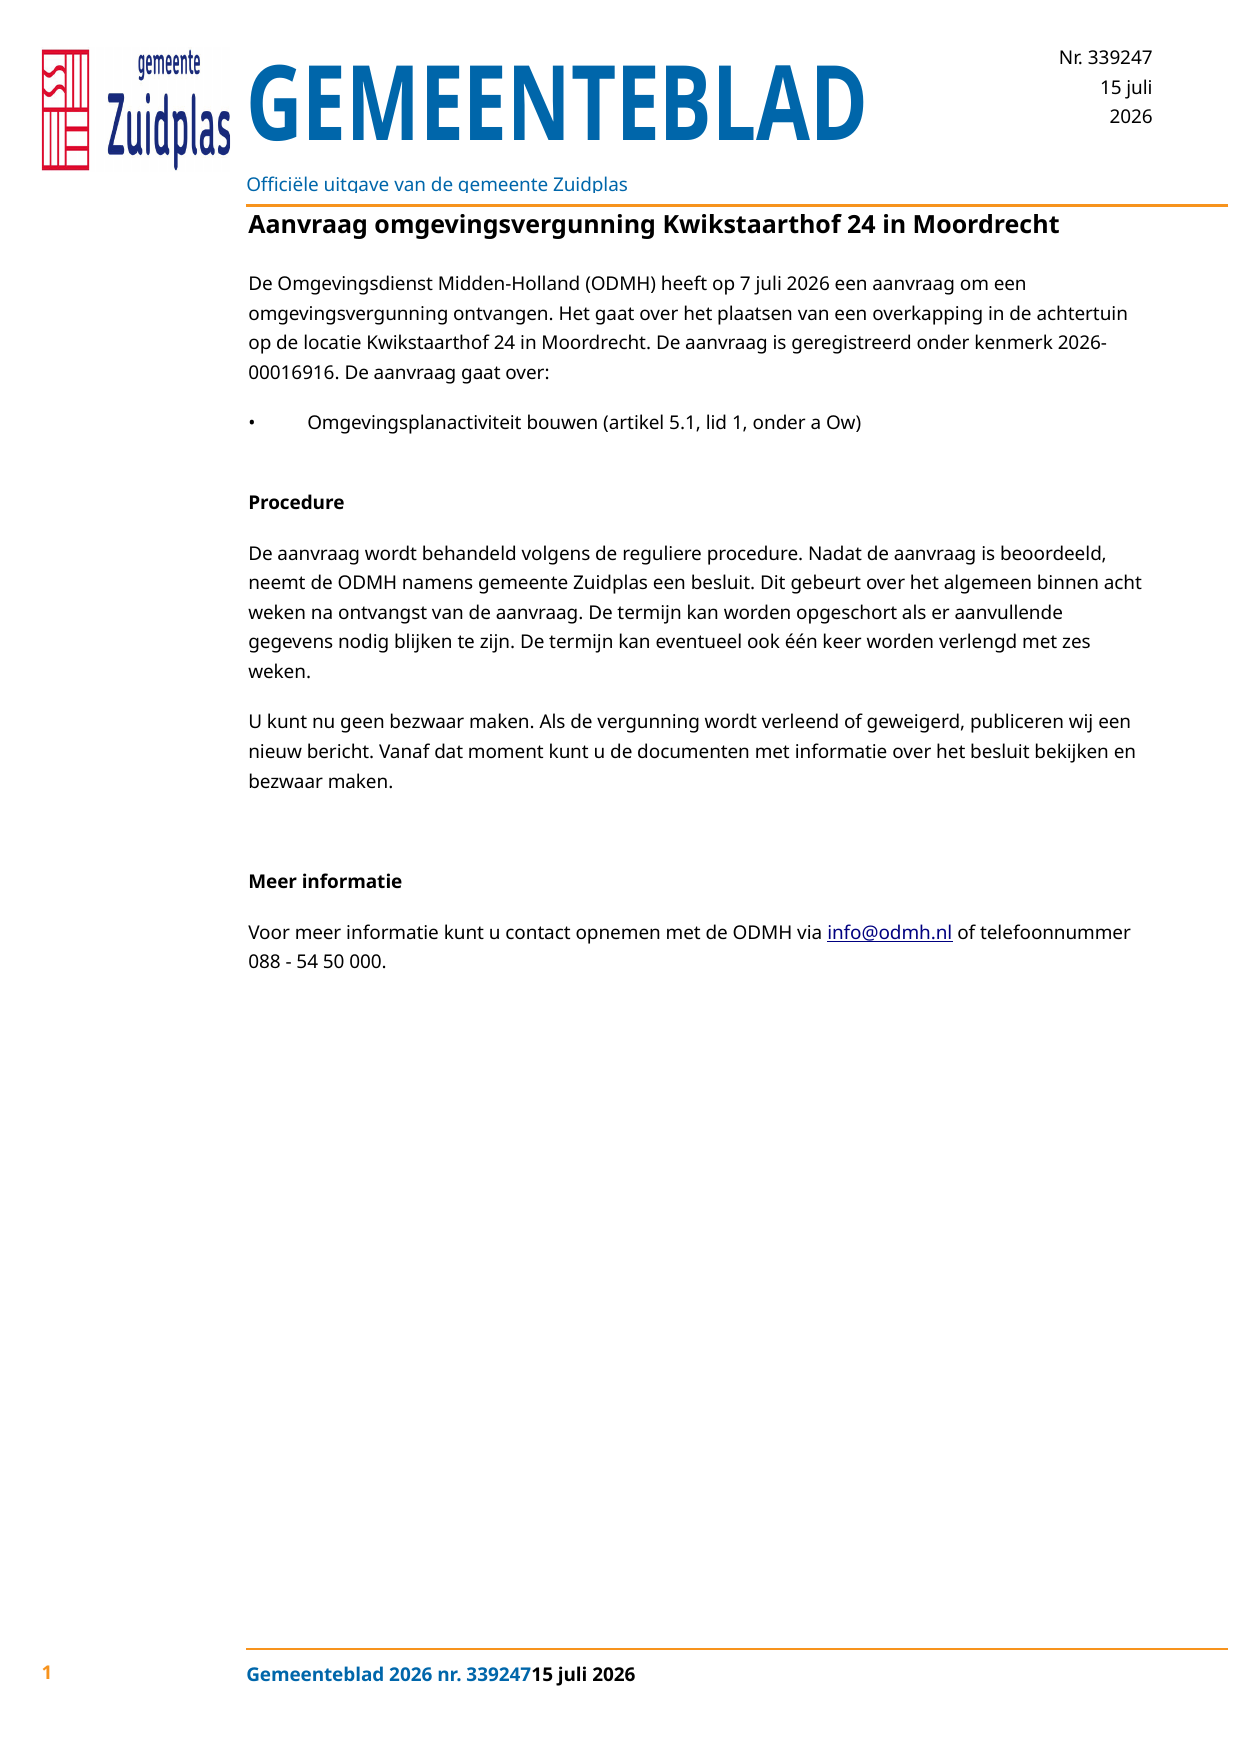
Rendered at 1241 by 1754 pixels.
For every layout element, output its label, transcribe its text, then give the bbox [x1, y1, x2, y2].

text Procedure [248, 489, 1152, 515]
text Aanvraag omgevingsvergunning Kwikstaarthof 24 in Moordrecht [248, 207, 1152, 241]
text Voor meer informatie kunt u contact opnemen met de ODMH via info@odmh.nl of telefoonnummer 088 - 54 50 000. [248, 919, 1152, 974]
text De aanvraag wordt behandeld volgens de reguliere procedure. Nadat de aanvraag is beoordeeld, neemt de ODMH namens gemeente Zuidplas een besluit. Dit gebeurt over het algemeen binnen acht weken na ontvangst van de aanvraag. De termijn kan worden opgeschort als er aanvullende gegevens nodig blijken te zijn. De termijn kan eventueel ook één keer worden verlengd met zes weken. [248, 540, 1152, 684]
text Meer informatie [248, 869, 1152, 894]
text U kunt nu geen bezwaar maken. Als de vergunning wordt verleend of geweigerd, publiceren wij een nieuw bericht. Vanaf dat moment kunt u de documenten met informatie over het besluit bekijken en bezwaar maken. [248, 709, 1152, 793]
picture [41, 47, 231, 172]
text De Omgevingsdienst Midden-Holland (ODMH) heeft op 7 juli 2026 een aanvraag om een omgevingsvergunning ontvangen. Het gaat over het plaatsen van een overkapping in de achtertuin op de locatie Kwikstaarthof 24 in Moordrecht. De aanvraag is geregistreerd onder kenmerk 2026-00016916. De aanvraag gaat over: [248, 270, 1152, 385]
list Omgevingsplanactiviteit bouwen (artikel 5.1, lid 1, onder a Ow) [248, 409, 1152, 435]
